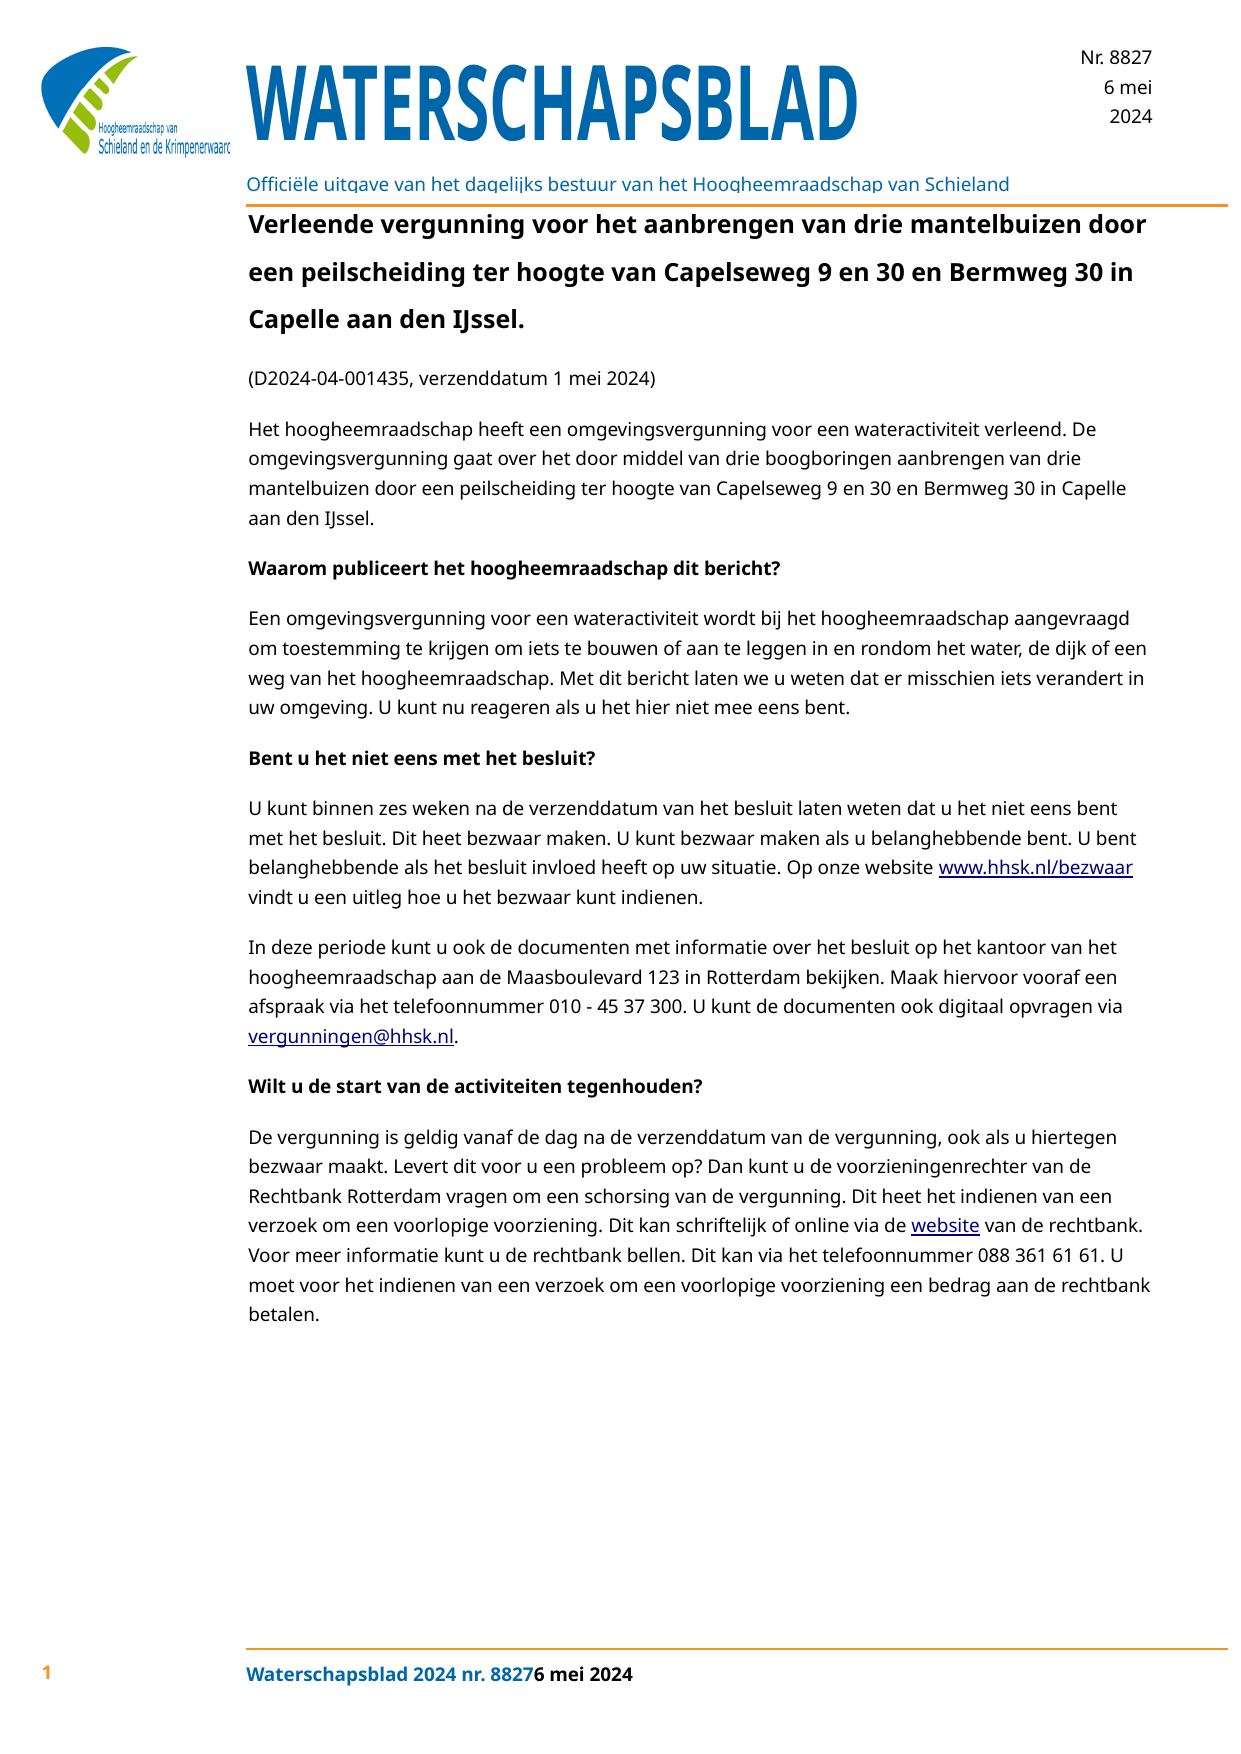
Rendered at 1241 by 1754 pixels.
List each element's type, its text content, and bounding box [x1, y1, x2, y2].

text Verleende vergunning voor het aanbrengen van drie mantelbuizen door een peilscheiding ter hoogte van Capelseweg 9 en 30 en Bermweg 30 in Capelle aan den IJssel. [248, 207, 1152, 336]
text Waarom publiceert het hoogheemraadschap dit bericht? [248, 555, 1152, 581]
text Wilt u de start van de activiteiten tegenhouden? [248, 1073, 1152, 1099]
text Bent u het niet eens met het besluit? [248, 745, 1152, 770]
picture [41, 47, 231, 172]
text (D2024-04-001435, verzenddatum 1 mei 2024) [248, 366, 1152, 391]
text U kunt binnen zes weken na de verzenddatum van het besluit laten weten dat u het niet eens bent met het besluit. Dit heet bezwaar maken. U kunt bezwaar maken als u belanghebbende bent. U bent belanghebbende als het besluit invloed heeft op uw situatie. Op onze website www.hhsk.nl/bezwaar vindt u een uitleg hoe u het bezwaar kunt indienen. [248, 795, 1152, 909]
text In deze periode kunt u ook de documenten met informatie over het besluit op het kantoor van het hoogheemraadschap aan de Maasboulevard 123 in Rotterdam bekijken. Maak hiervoor vooraf een afspraak via het telefoonnummer 010 - 45 37 300. U kunt de documenten ook digitaal opvragen via vergunningen@hhsk.nl. [248, 934, 1152, 1049]
text Een omgevingsvergunning voor een wateractiviteit wordt bij het hoogheemraadschap aangevraagd om toestemming te krijgen om iets te bouwen of aan te leggen in en rondom het water, de dijk of een weg van het hoogheemraadschap. Met dit bericht laten we u weten dat er misschien iets verandert in uw omgeving. U kunt nu reageren als u het hier niet mee eens bent. [248, 606, 1152, 720]
text Het hoogheemraadschap heeft een omgevingsvergunning voor een wateractiviteit verleend. De omgevingsvergunning gaat over het door middel van drie boogboringen aanbrengen van drie mantelbuizen door een peilscheiding ter hoogte van Capelseweg 9 en 30 en Bermweg 30 in Capelle aan den IJssel. [248, 416, 1152, 530]
text De vergunning is geldig vanaf de dag na de verzenddatum van de vergunning, ook als u hiertegen bezwaar maakt. Levert dit voor u een probleem op? Dan kunt u de voorzieningenrechter van de Rechtbank Rotterdam vragen om een schorsing van de vergunning. Dit heet het indienen van een verzoek om een voorlopige voorziening. Dit kan schriftelijk of online via de website van de rechtbank. Voor meer informatie kunt u de rechtbank bellen. Dit kan via het telefoonnummer 088 361 61 61. U moet voor het indienen van een verzoek om een voorlopige voorziening een bedrag aan de rechtbank betalen. [248, 1124, 1152, 1327]
